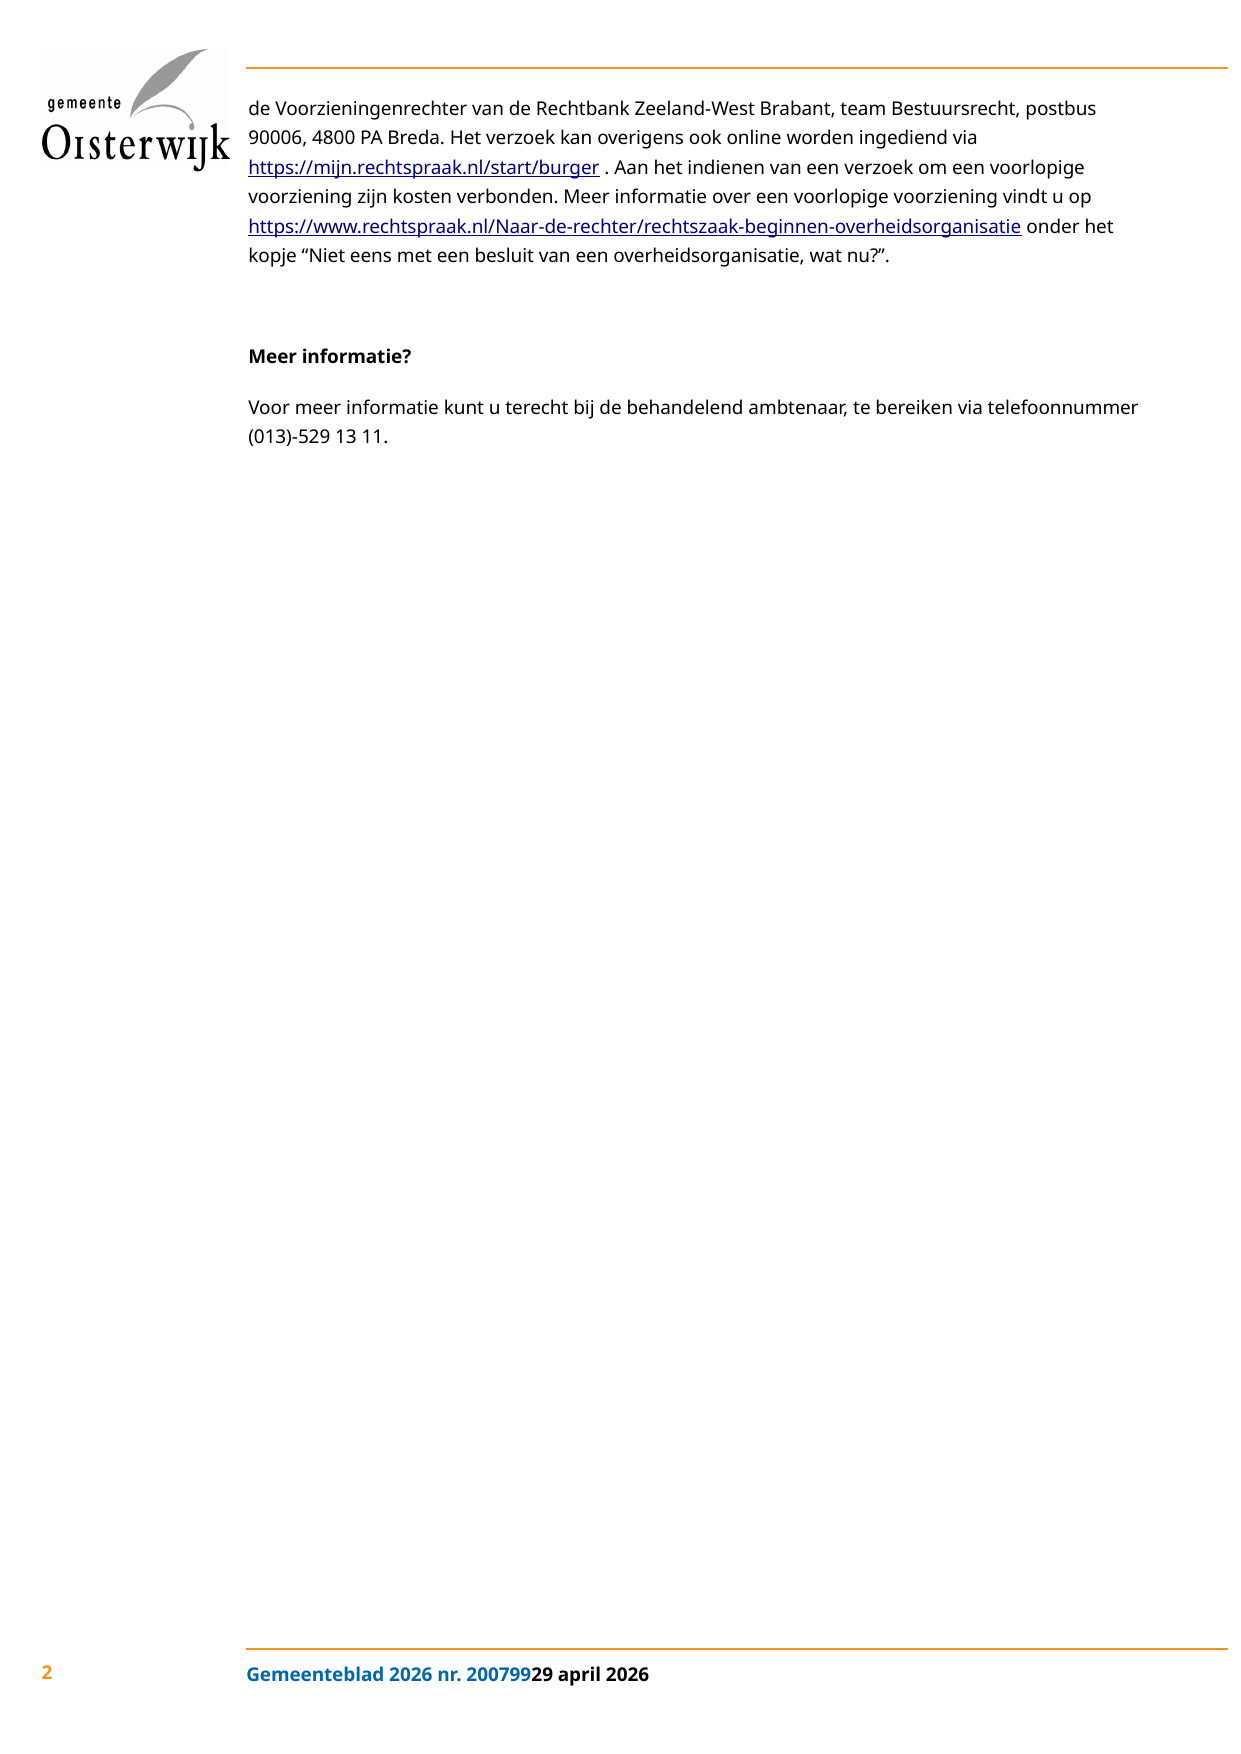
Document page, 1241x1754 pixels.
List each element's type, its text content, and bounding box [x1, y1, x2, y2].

text Voor meer informatie kunt u terecht bij de behandelend ambtenaar, te bereiken via telefoonnummer (013)-529 13 11. [248, 394, 1152, 449]
text de Voorzieningenrechter van de Rechtbank Zeeland-West Brabant, team Bestuursrecht, postbus 90006, 4800 PA Breda. Het verzoek kan overigens ook online worden ingediend via https://mijn.rechtspraak.nl/start/burger . Aan het indienen van een verzoek om een voorlopige voorziening zijn kosten verbonden. Meer informatie over een voorlopige voorziening vindt u op https://www.rechtspraak.nl/Naar-de-rechter/rechtszaak-beginnen-overheidsorganisatie onder het kopje “Niet eens met een besluit van een overheidsorganisatie, wat nu?”. [248, 95, 1152, 268]
text Meer informatie? [248, 343, 1152, 369]
picture [41, 47, 231, 172]
